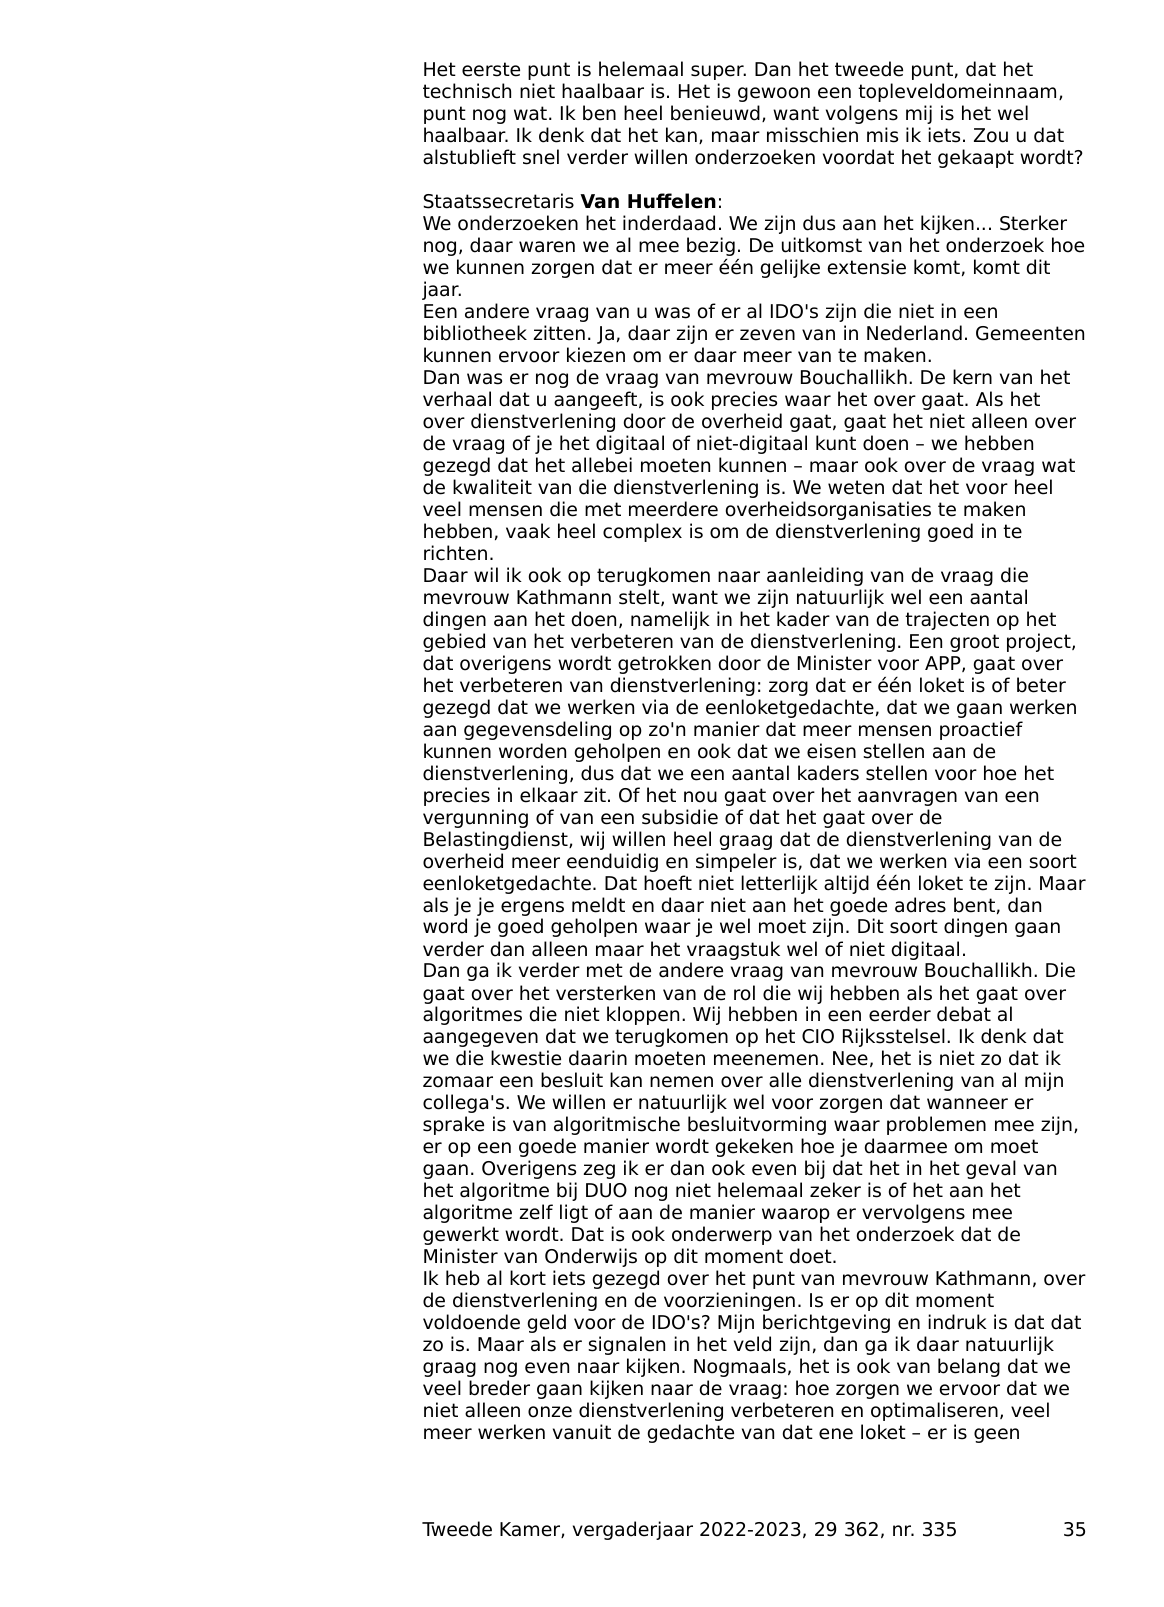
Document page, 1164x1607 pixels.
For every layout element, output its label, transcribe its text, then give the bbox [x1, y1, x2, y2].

text Het eerste punt is helemaal super. Dan het tweede punt, dat het technisch niet haalbaar is. Het is gewoon een topleveldomeinnaam, punt nog wat. Ik ben heel benieuwd, want volgens mij is het wel haalbaar. Ik denk dat het kan, maar misschien mis ik iets. Zou u dat alstublieft snel verder willen onderzoeken voordat het gekaapt wordt? [422, 59, 1087, 169]
text Daar wil ik ook op terugkomen naar aanleiding van de vraag die mevrouw Kathmann stelt, want we zijn natuurlijk wel een aantal dingen aan het doen, namelijk in het kader van de trajecten op het gebied van het verbeteren van de dienstverlening. Een groot project, dat overigens wordt getrokken door de Minister voor APP, gaat over het verbeteren van dienstverlening: zorg dat er één loket is of beter gezegd dat we werken via de eenloketgedachte, dat we gaan werken aan gegevensdeling op zo'n manier dat meer mensen proactief kunnen worden geholpen en ook dat we eisen stellen aan de dienstverlening, dus dat we een aantal kaders stellen voor hoe het precies in elkaar zit. Of het nou gaat over het aanvragen van een vergunning of van een subsidie of dat het gaat over de Belastingdienst, wij willen heel graag dat de dienstverlening van de overheid meer eenduidig en simpeler is, dat we werken via een soort eenloketgedachte. Dat hoeft niet letterlijk altijd één loket te zijn. Maar als je je ergens meldt en daar niet aan het goede adres bent, dan word je goed geholpen waar je wel moet zijn. Dit soort dingen gaan verder dan alleen maar het vraagstuk wel of niet digitaal. [422, 565, 1087, 960]
text Dan was er nog de vraag van mevrouw Bouchallikh. De kern van het verhaal dat u aangeeft, is ook precies waar het over gaat. Als het over dienstverlening door de overheid gaat, gaat het niet alleen over de vraag of je het digitaal of niet-digitaal kunt doen – we hebben gezegd dat het allebei moeten kunnen – maar ook over de vraag wat de kwaliteit van die dienstverlening is. We weten dat het voor heel veel mensen die met meerdere overheidsorganisaties te maken hebben, vaak heel complex is om de dienstverlening goed in te richten. [422, 367, 1087, 565]
text Staatssecretaris Van Huffelen: [422, 191, 1087, 213]
text We onderzoeken het inderdaad. We zijn dus aan het kijken... Sterker nog, daar waren we al mee bezig. De uitkomst van het onderzoek hoe we kunnen zorgen dat er meer één gelijke extensie komt, komt dit jaar. [422, 213, 1087, 301]
text Dan ga ik verder met de andere vraag van mevrouw Bouchallikh. Die gaat over het versterken van de rol die wij hebben als het gaat over algoritmes die niet kloppen. Wij hebben in een eerder debat al aangegeven dat we terugkomen op het CIO Rijksstelsel. Ik denk dat we die kwestie daarin moeten meenemen. Nee, het is niet zo dat ik zomaar een besluit kan nemen over alle dienstverlening van al mijn collega's. We willen er natuurlijk wel voor zorgen dat wanneer er sprake is van algoritmische besluitvorming waar problemen mee zijn, er op een goede manier wordt gekeken hoe je daarmee om moet gaan. Overigens zeg ik er dan ook even bij dat het in het geval van het algoritme bij DUO nog niet helemaal zeker is of het aan het algoritme zelf ligt of aan de manier waarop er vervolgens mee gewerkt wordt. Dat is ook onderwerp van het onderzoek dat de Minister van Onderwijs op dit moment doet. [422, 960, 1087, 1268]
text Een andere vraag van u was of er al IDO's zijn die niet in een bibliotheek zitten. Ja, daar zijn er zeven van in Nederland. Gemeenten kunnen ervoor kiezen om er daar meer van te maken. [422, 301, 1087, 367]
text Ik heb al kort iets gezegd over het punt van mevrouw Kathmann, over de dienstverlening en de voorzieningen. Is er op dit moment voldoende geld voor de IDO's? Mijn berichtgeving en indruk is dat dat zo is. Maar als er signalen in het veld zijn, dan ga ik daar natuurlijk graag nog even naar kijken. Nogmaals, het is ook van belang dat we veel breder gaan kijken naar de vraag: hoe zorgen we ervoor dat we niet alleen onze dienstverlening verbeteren en optimaliseren, veel meer werken vanuit de gedachte van dat ene loket – er is geen [422, 1268, 1087, 1444]
